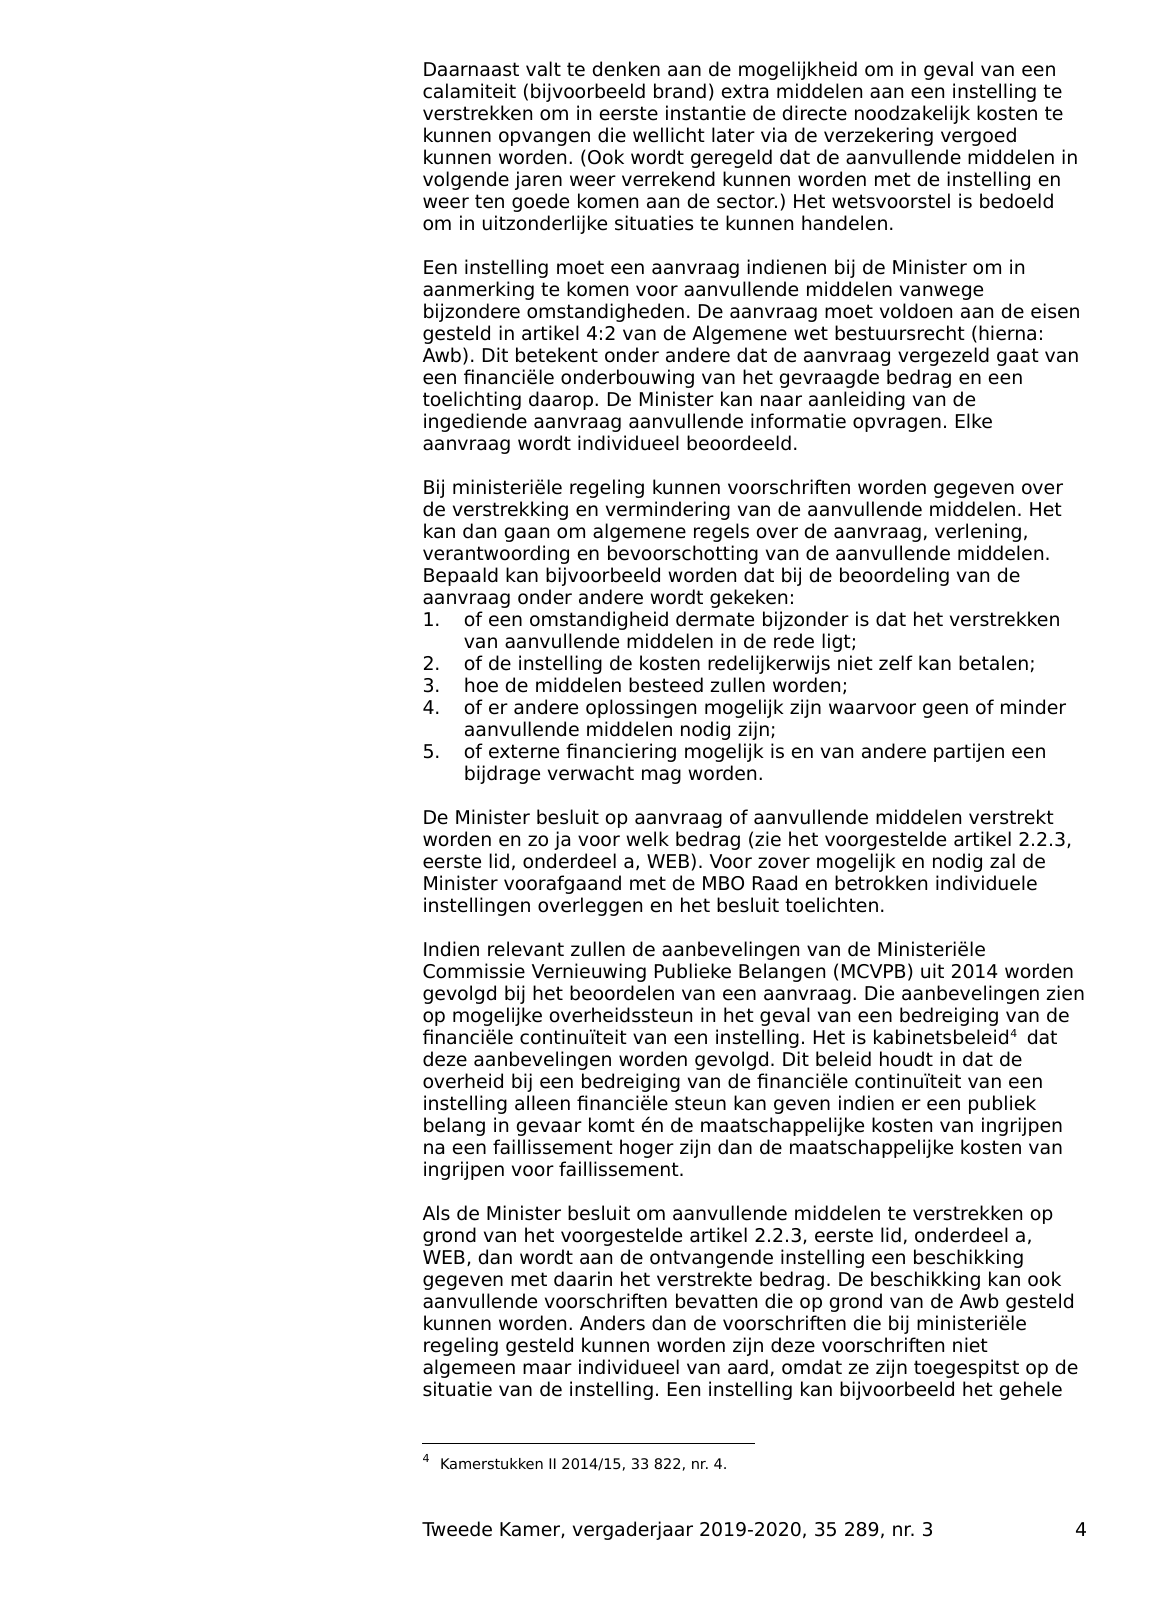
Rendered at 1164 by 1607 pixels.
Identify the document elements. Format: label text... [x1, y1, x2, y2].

text 4. of er andere oplossingen mogelijk zijn waarvoor geen of minder aanvullende middelen nodig zijn; [422, 697, 1087, 741]
text 3. hoe de middelen besteed zullen worden; [422, 675, 1087, 697]
text 2. of de instelling de kosten redelijkerwijs niet zelf kan betalen; [422, 653, 1087, 675]
text Kamerstukken II 2014/15, 33 822, nr. 4. [422, 1452, 1087, 1474]
text Bij ministeriële regeling kunnen voorschriften worden gegeven over de verstrekking en vermindering van de aanvullende middelen. Het kan dan gaan om algemene regels over de aanvraag, verlening, verantwoording en bevoorschotting van de aanvullende middelen. Bepaald kan bijvoorbeeld worden dat bij de beoordeling van de aanvraag onder andere wordt gekeken: [422, 477, 1087, 609]
text Als de Minister besluit om aanvullende middelen te verstrekken op grond van het voorgestelde artikel 2.2.3, eerste lid, onderdeel a, WEB, dan wordt aan de ontvangende instelling een beschikking gegeven met daarin het verstrekte bedrag. De beschikking kan ook aanvullende voorschriften bevatten die op grond van de Awb gesteld kunnen worden. Anders dan de voorschriften die bij ministeriële regeling gesteld kunnen worden zijn deze voorschriften niet algemeen maar individueel van aard, omdat ze zijn toegespitst op de situatie van de instelling. Een instelling kan bijvoorbeeld het gehele [422, 1203, 1087, 1401]
text Daarnaast valt te denken aan de mogelijkheid om in geval van een calamiteit (bijvoorbeeld brand) extra middelen aan een instelling te verstrekken om in eerste instantie de directe noodzakelijk kosten te kunnen opvangen die wellicht later via de verzekering vergoed kunnen worden. (Ook wordt geregeld dat de aanvullende middelen in volgende jaren weer verrekend kunnen worden met de instelling en weer ten goede komen aan de sector.) Het wetsvoorstel is bedoeld om in uitzonderlijke situaties te kunnen handelen. [422, 59, 1087, 235]
text Indien relevant zullen de aanbevelingen van de Ministeriële Commissie Vernieuwing Publieke Belangen (MCVPB) uit 2014 worden gevolgd bij het beoordelen van een aanvraag. Die aanbevelingen zien op mogelijke overheidssteun in het geval van een bedreiging van de financiële continuïteit van een instelling. Het is kabinetsbeleid dat deze aanbevelingen worden gevolgd. Dit beleid houdt in dat de overheid bij een bedreiging van de financiële continuïteit van een instelling alleen financiële steun kan geven indien er een publiek belang in gevaar komt én de maatschappelijke kosten van ingrijpen na een faillissement hoger zijn dan de maatschappelijke kosten van ingrijpen voor faillissement. [422, 939, 1087, 1181]
text 1. of een omstandigheid dermate bijzonder is dat het verstrekken van aanvullende middelen in de rede ligt; [422, 609, 1087, 653]
text De Minister besluit op aanvraag of aanvullende middelen verstrekt worden en zo ja voor welk bedrag (zie het voorgestelde artikel 2.2.3, eerste lid, onderdeel a, WEB). Voor zover mogelijk en nodig zal de Minister voorafgaand met de MBO Raad en betrokken individuele instellingen overleggen en het besluit toelichten. [422, 807, 1087, 917]
text 5. of externe financiering mogelijk is en van andere partijen een bijdrage verwacht mag worden. [422, 741, 1087, 785]
text Een instelling moet een aanvraag indienen bij de Minister om in aanmerking te komen voor aanvullende middelen vanwege bijzondere omstandigheden. De aanvraag moet voldoen aan de eisen gesteld in artikel 4:2 van de Algemene wet bestuursrecht (hierna: Awb). Dit betekent onder andere dat de aanvraag vergezeld gaat van een financiële onderbouwing van het gevraagde bedrag en een toelichting daarop. De Minister kan naar aanleiding van de ingediende aanvraag aanvullende informatie opvragen. Elke aanvraag wordt individueel beoordeeld. [422, 257, 1087, 455]
